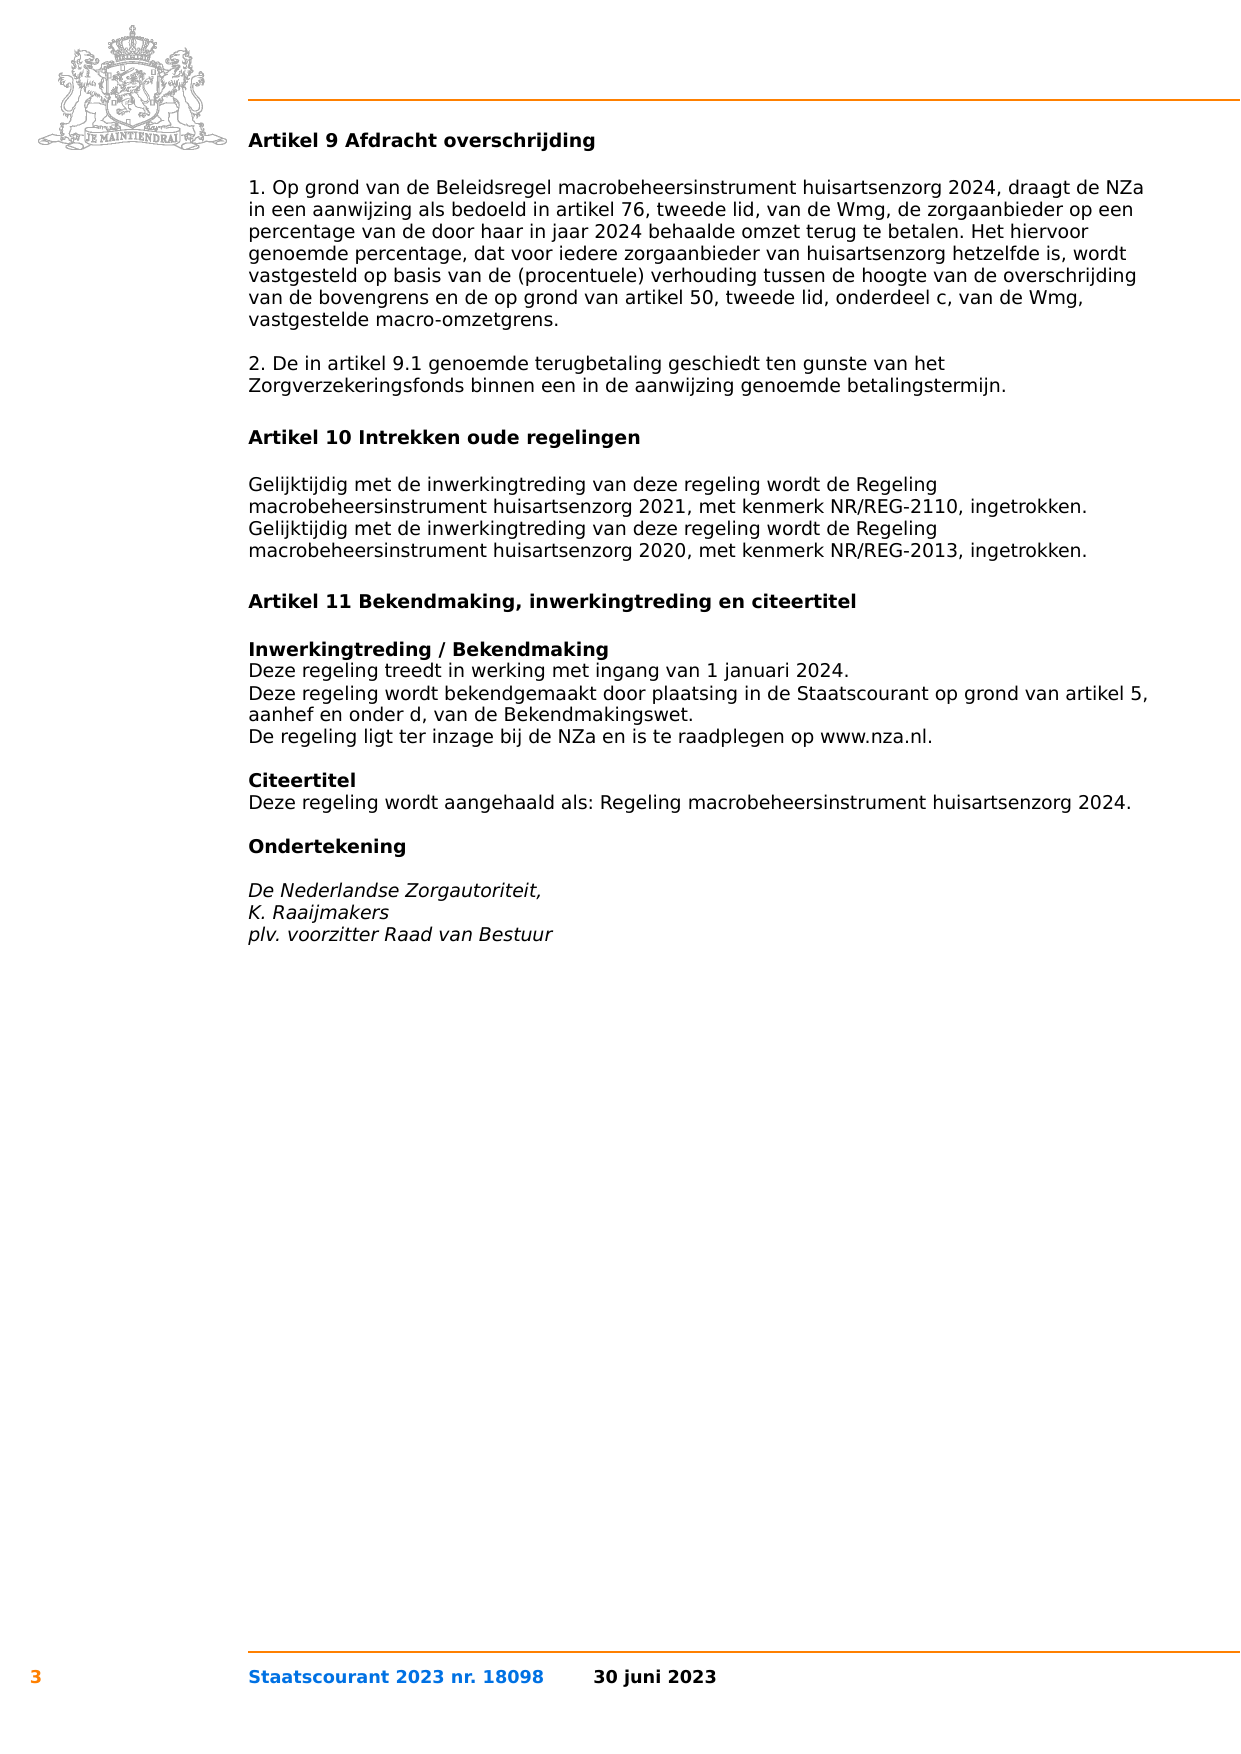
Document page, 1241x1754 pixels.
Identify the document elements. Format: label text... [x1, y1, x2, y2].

subtitle Artikel 11 Bekendmaking, inwerkingtreding en citeertitel [248, 591, 1163, 613]
text 2. De in artikel 9.1 genoemde terugbetaling geschiedt ten gunste van het Zorgverzekeringsfonds binnen een in de aanwijzing genoemde betalingstermijn. [248, 353, 1163, 397]
text Gelijktijdig met de inwerkingtreding van deze regeling wordt de Regeling macrobeheersinstrument huisartsenzorg 2021, met kenmerk NR/REG-2110, ingetrokken. [248, 473, 1163, 517]
subtitle Artikel 10 Intrekken oude regelingen [248, 427, 1163, 448]
text Deze regeling wordt bekendgemaakt door plaatsing in de Staatscourant op grond van artikel 5, aanhef en onder d, van de Bekendmakingswet. [248, 682, 1163, 726]
subtitle Citeertitel [248, 770, 1163, 792]
text 1. Op grond van de Beleidsregel macrobeheersinstrument huisartsenzorg 2024, draagt de NZa in een aanwijzing als bedoeld in artikel 76, tweede lid, van de Wmg, de zorgaanbieder op een percentage van de door haar in jaar 2024 behaalde omzet terug te betalen. Het hiervoor genoemde percentage, dat voor iedere zorgaanbieder van huisartsenzorg hetzelfde is, wordt vastgesteld op basis van de (procentuele) verhouding tussen de hoogte van de overschrijding van de bovengrens en de op grond van artikel 50, tweede lid, onderdeel c, van de Wmg, vastgestelde macro-omzetgrens. [248, 177, 1163, 331]
text De Nederlandse Zorgautoriteit, K. Raaijmakers plv. voorzitter Raad van Bestuur [248, 880, 1163, 946]
text De regeling ligt ter inzage bij de NZa en is te raadplegen op www.nza.nl. [248, 726, 1163, 748]
subtitle Artikel 9 Afdracht overschrijding [248, 130, 1163, 152]
subtitle Inwerkingtreding / Bekendmaking [248, 638, 1163, 660]
picture [38, 25, 227, 150]
text Deze regeling wordt aangehaald als: Regeling macrobeheersinstrument huisartsenzorg 2024. [248, 792, 1163, 814]
text Gelijktijdig met de inwerkingtreding van deze regeling wordt de Regeling macrobeheersinstrument huisartsenzorg 2020, met kenmerk NR/REG-2013, ingetrokken. [248, 517, 1163, 561]
subtitle Ondertekening [248, 836, 1163, 858]
text Deze regeling treedt in werking met ingang van 1 januari 2024. [248, 660, 1163, 682]
